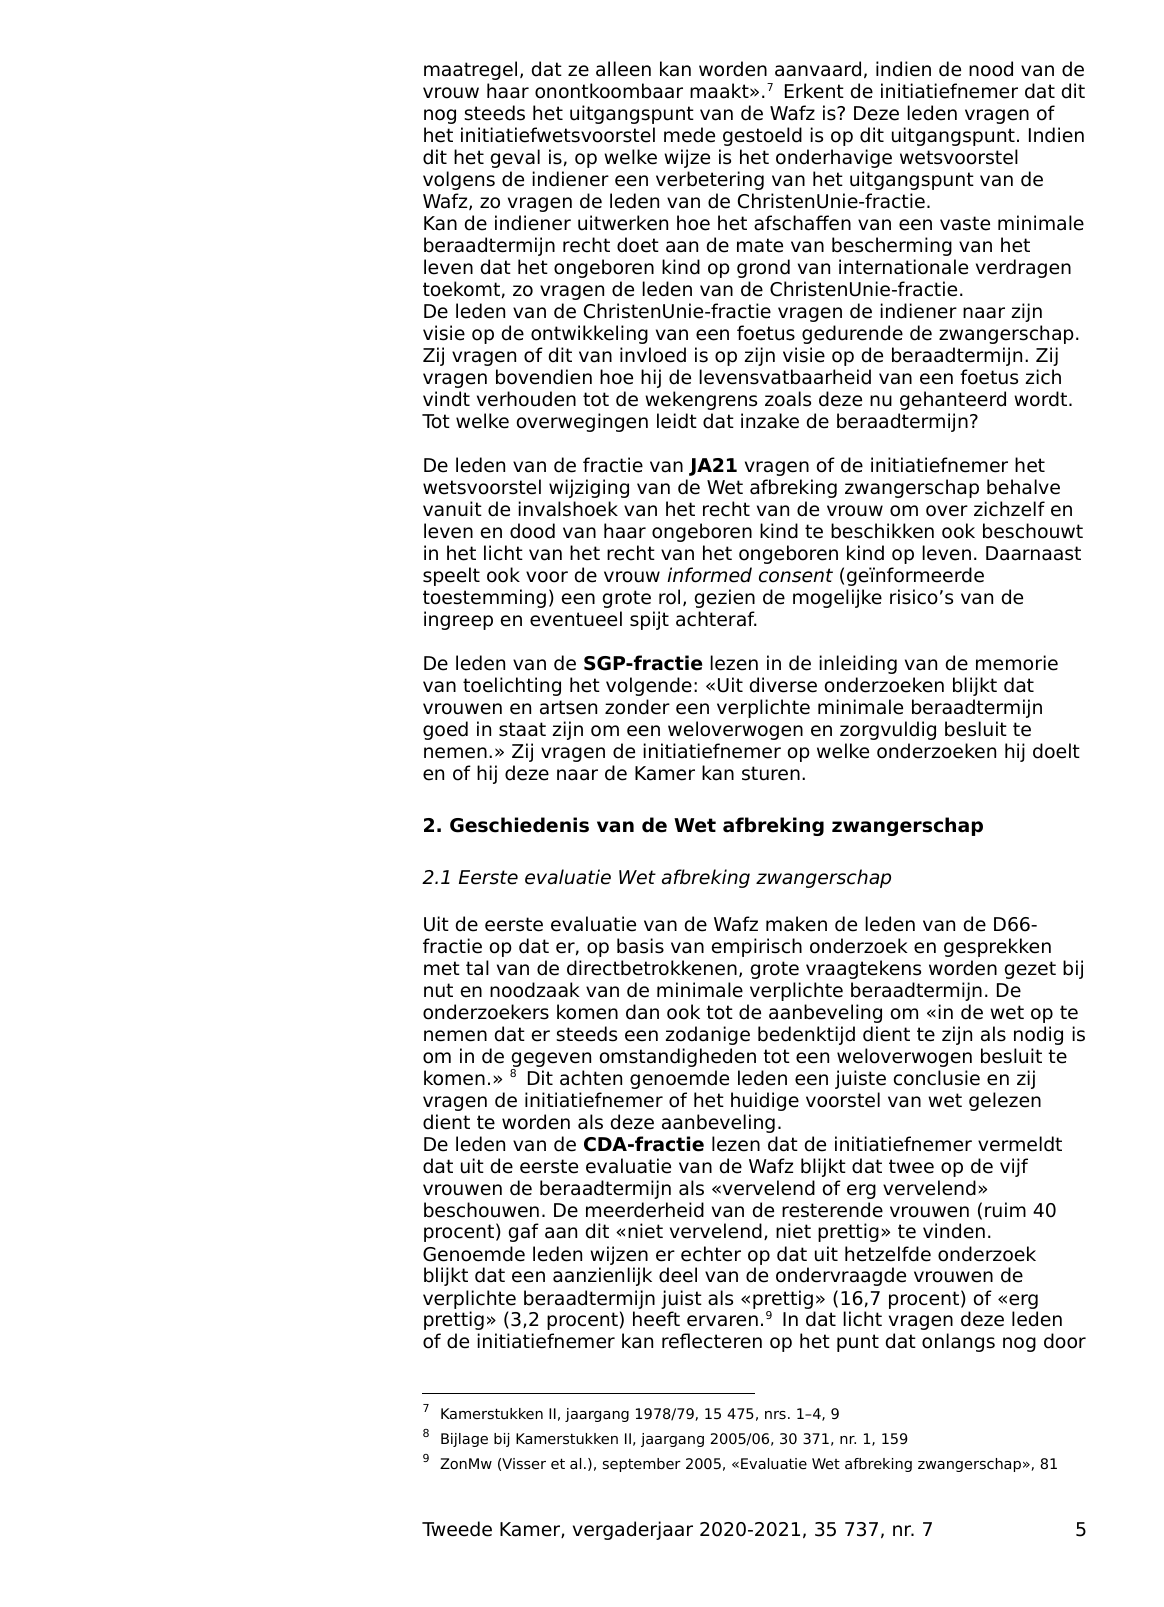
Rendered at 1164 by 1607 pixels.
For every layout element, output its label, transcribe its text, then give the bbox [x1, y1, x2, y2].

text ZonMw (Visser et al.), september 2005, «Evaluatie Wet afbreking zwangerschap», 81 [422, 1452, 1087, 1474]
text De leden van de SGP-fractie lezen in de inleiding van de memorie van toelichting het volgende: «Uit diverse onderzoeken blijkt dat vrouwen en artsen zonder een verplichte minimale beraadtermijn goed in staat zijn om een weloverwogen en zorgvuldig besluit te nemen.» Zij vragen de initiatiefnemer op welke onderzoeken hij doelt en of hij deze naar de Kamer kan sturen. [422, 653, 1087, 785]
text Kamerstukken II, jaargang 1978/79, 15 475, nrs. 1–4, 9 [422, 1402, 1087, 1424]
text maatregel, dat ze alleen kan worden aanvaard, indien de nood van de vrouw haar onontkoombaar maakt». Erkent de initiatiefnemer dat dit nog steeds het uitgangspunt van de Wafz is? Deze leden vragen of het initiatiefwetsvoorstel mede gestoeld is op dit uitgangspunt. Indien dit het geval is, op welke wijze is het onderhavige wetsvoorstel volgens de indiener een verbetering van het uitgangspunt van de Wafz, zo vragen de leden van de ChristenUnie-fractie. [422, 59, 1087, 213]
subtitle 2. Geschiedenis van de Wet afbreking zwangerschap [422, 815, 1087, 837]
text Bijlage bij Kamerstukken II, jaargang 2005/06, 30 371, nr. 1, 159 [422, 1427, 1087, 1449]
text De leden van de ChristenUnie-fractie vragen de indiener naar zijn visie op de ontwikkeling van een foetus gedurende de zwangerschap. Zij vragen of dit van invloed is op zijn visie op de beraadtermijn. Zij vragen bovendien hoe hij de levensvatbaarheid van een foetus zich vindt verhouden tot de wekengrens zoals deze nu gehanteerd wordt. Tot welke overwegingen leidt dat inzake de beraadtermijn? [422, 301, 1087, 433]
text Uit de eerste evaluatie van de Wafz maken de leden van de D66-fractie op dat er, op basis van empirisch onderzoek en gesprekken met tal van de directbetrokkenen, grote vraagtekens worden gezet bij nut en noodzaak van de minimale verplichte beraadtermijn. De onderzoekers komen dan ook tot de aanbeveling om «in de wet op te nemen dat er steeds een zodanige bedenktijd dient te zijn als nodig is om in de gegeven omstandigheden tot een weloverwogen besluit te komen.» Dit achten genoemde leden een juiste conclusie en zij vragen de initiatiefnemer of het huidige voorstel van wet gelezen dient te worden als deze aanbeveling. [422, 914, 1087, 1133]
text Kan de indiener uitwerken hoe het afschaffen van een vaste minimale beraadtermijn recht doet aan de mate van bescherming van het leven dat het ongeboren kind op grond van internationale verdragen toekomt, zo vragen de leden van de ChristenUnie-fractie. [422, 213, 1087, 301]
text De leden van de CDA-fractie lezen dat de initiatiefnemer vermeldt dat uit de eerste evaluatie van de Wafz blijkt dat twee op de vijf vrouwen de beraadtermijn als «vervelend of erg vervelend» beschouwen. De meerderheid van de resterende vrouwen (ruim 40 procent) gaf aan dit «niet vervelend, niet prettig» te vinden. Genoemde leden wijzen er echter op dat uit hetzelfde onderzoek blijkt dat een aanzienlijk deel van de ondervraagde vrouwen de verplichte beraadtermijn juist als «prettig» (16,7 procent) of «erg prettig» (3,2 procent) heeft ervaren. In dat licht vragen deze leden of de initiatiefnemer kan reflecteren op het punt dat onlangs nog door [422, 1133, 1087, 1353]
text De leden van de fractie van JA21 vragen of de initiatiefnemer het wetsvoorstel wijziging van de Wet afbreking zwangerschap behalve vanuit de invalshoek van het recht van de vrouw om over zichzelf en leven en dood van haar ongeboren kind te beschikken ook beschouwt in het licht van het recht van het ongeboren kind op leven. Daarnaast speelt ook voor de vrouw informed consent (geïnformeerde toestemming) een grote rol, gezien de mogelijke risico’s van de ingreep en eventueel spijt achteraf. [422, 455, 1087, 631]
subtitle 2.1 Eerste evaluatie Wet afbreking zwangerschap [422, 867, 1087, 889]
